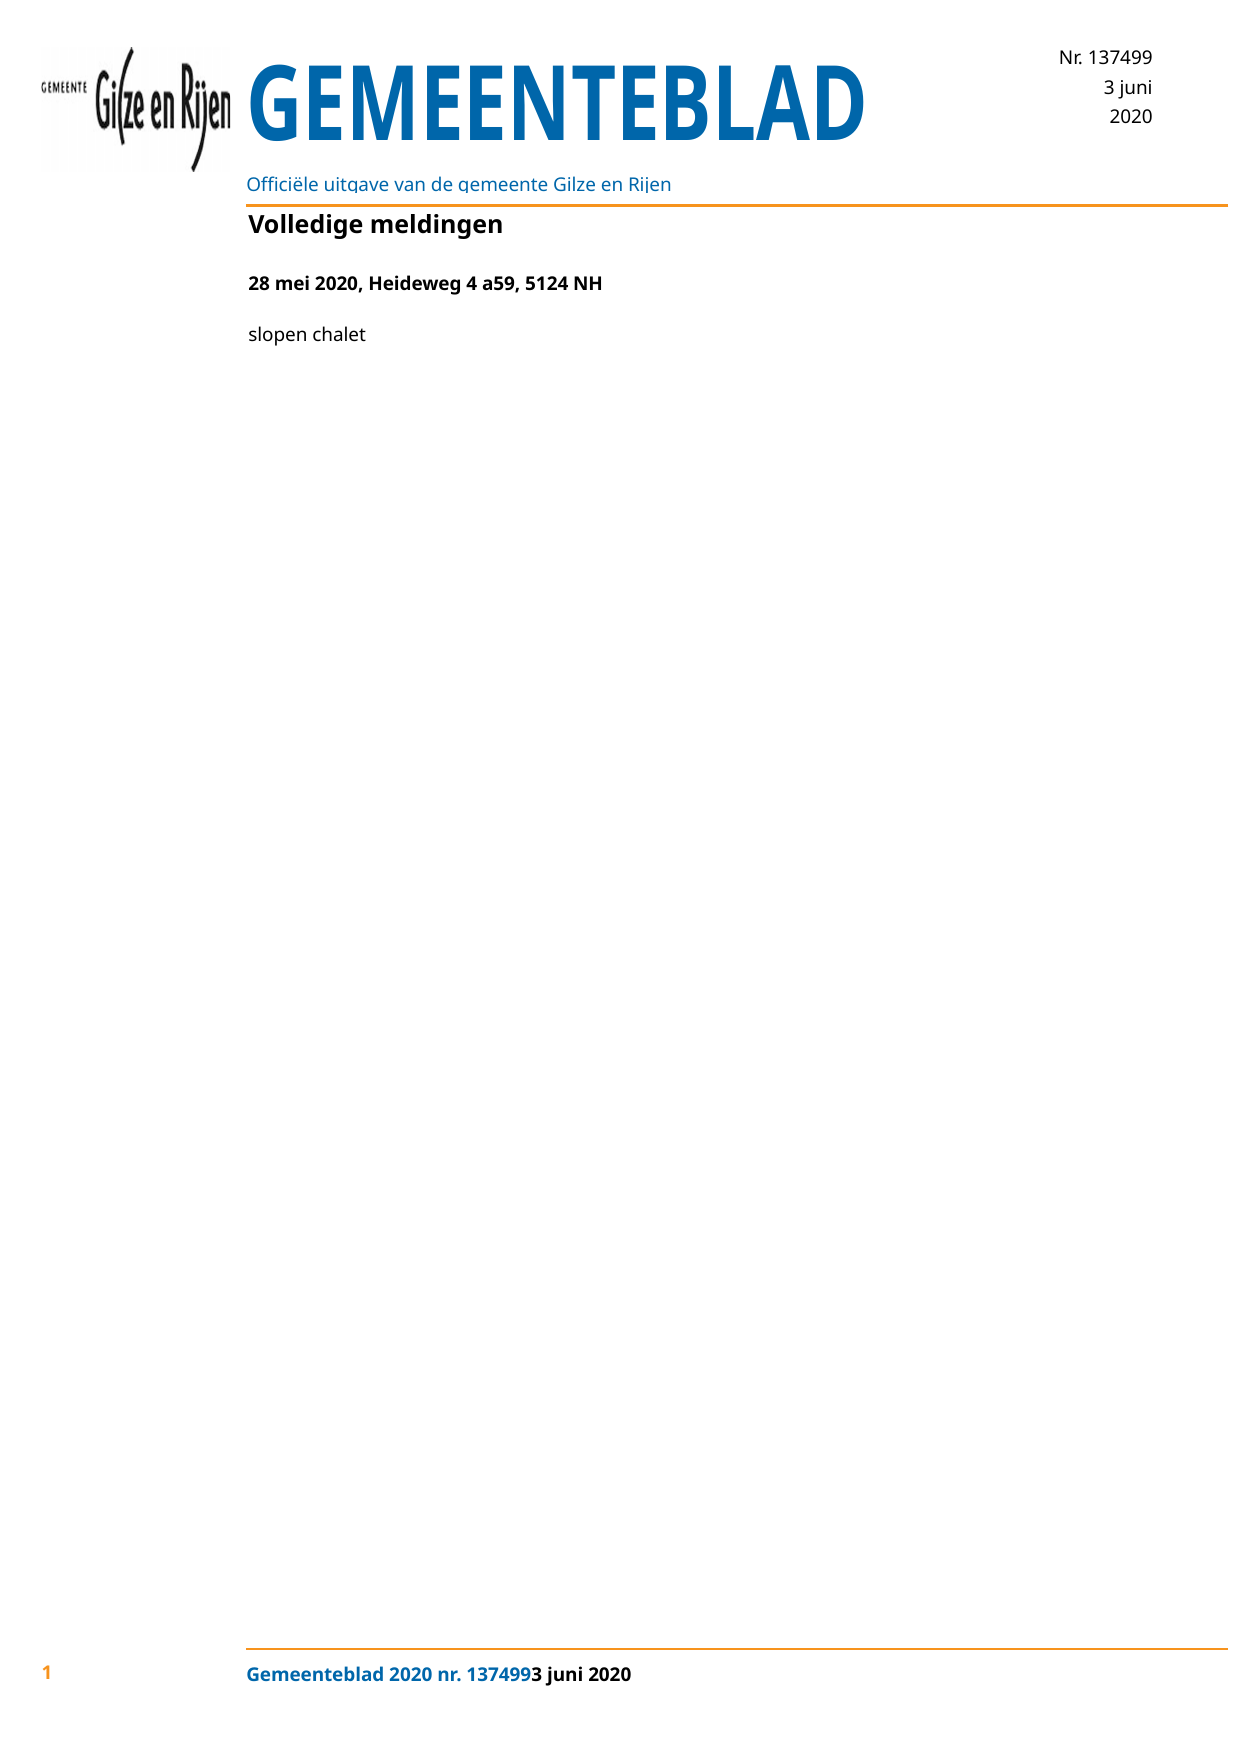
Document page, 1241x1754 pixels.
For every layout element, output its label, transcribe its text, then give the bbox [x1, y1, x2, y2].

picture [41, 47, 231, 172]
text slopen chalet [248, 321, 1152, 346]
text 28 mei 2020, Heideweg 4 a59, 5124 NH [248, 270, 1152, 296]
text Volledige meldingen [248, 207, 1152, 241]
